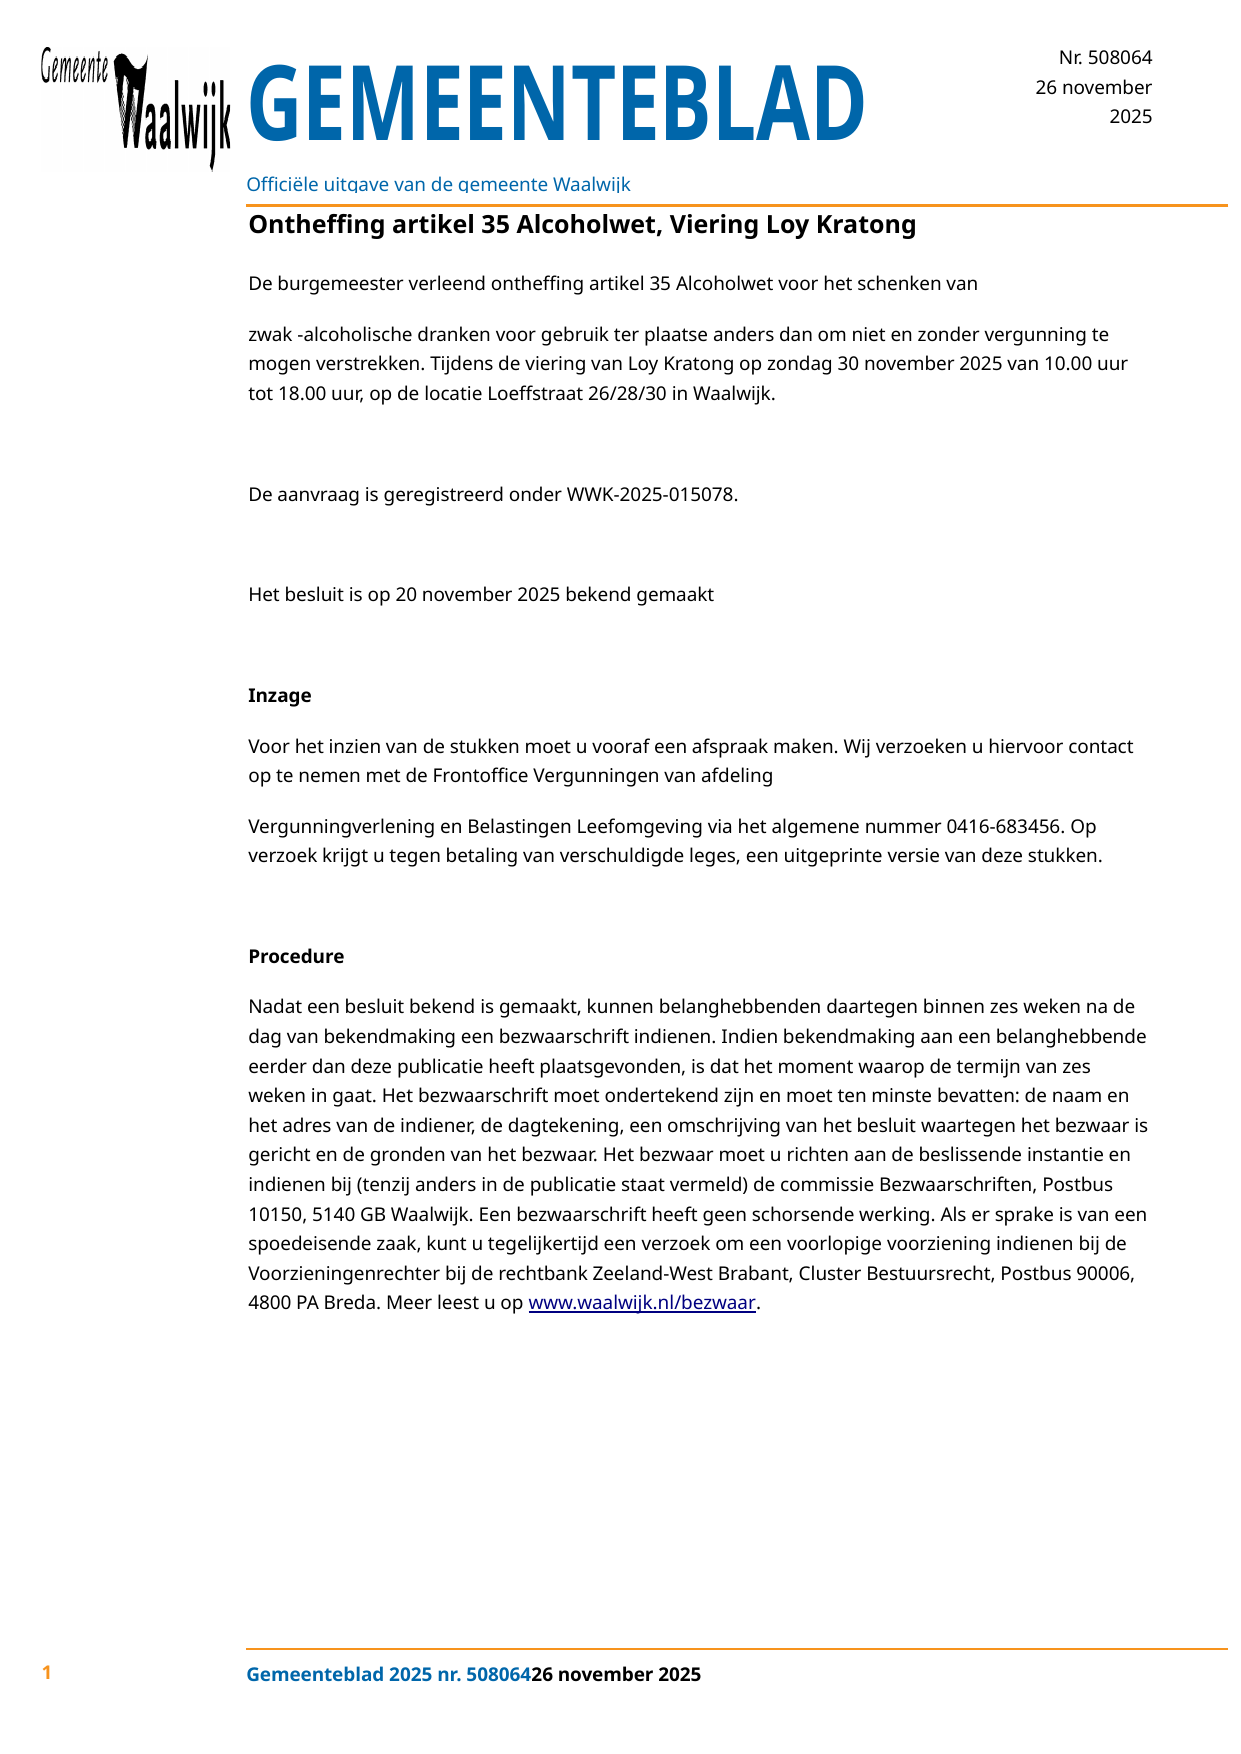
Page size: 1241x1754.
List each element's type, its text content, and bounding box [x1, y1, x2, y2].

text Het besluit is op 20 november 2025 bekend gemaakt [248, 582, 1152, 607]
picture [41, 47, 231, 172]
text Inzage [248, 682, 1152, 708]
text Nadat een besluit bekend is gemaakt, kunnen belanghebbenden daartegen binnen zes weken na de dag van bekendmaking een bezwaarschrift indienen. Indien bekendmaking aan een belanghebbende eerder dan deze publicatie heeft plaatsgevonden, is dat het moment waarop de termijn van zes weken in gaat. Het bezwaarschrift moet ondertekend zijn en moet ten minste bevatten: de naam en het adres van de indiener, de dagtekening, een omschrijving van het besluit waartegen het bezwaar is gericht en de gronden van het bezwaar. Het bezwaar moet u richten aan de beslissende instantie en indienen bij (tenzij anders in de publicatie staat vermeld) de commissie Bezwaarschriften, Postbus 10150, 5140 GB Waalwijk. Een bezwaarschrift heeft geen schorsende werking. Als er sprake is van een spoedeisende zaak, kunt u tegelijkertijd een verzoek om een voorlopige voorziening indienen bij de Voorzieningenrechter bij de rechtbank Zeeland-West Brabant, Cluster Bestuursrecht, Postbus 90006, 4800 PA Breda. Meer leest u op www.waalwijk.nl/bezwaar. [248, 994, 1152, 1315]
text De aanvraag is geregistreerd onder WWK-2025-015078. [248, 481, 1152, 506]
text zwak -alcoholische dranken voor gebruik ter plaatse anders dan om niet en zonder vergunning te mogen verstrekken. Tijdens de viering van Loy Kratong op zondag 30 november 2025 van 10.00 uur tot 18.00 uur, op de locatie Loeffstraat 26/28/30 in Waalwijk. [248, 321, 1152, 406]
text Voor het inzien van de stukken moet u vooraf een afspraak maken. Wij verzoeken u hiervoor contact op te nemen met de Frontoffice Vergunningen van afdeling [248, 733, 1152, 788]
text Procedure [248, 943, 1152, 969]
text De burgemeester verleend ontheffing artikel 35 Alcoholwet voor het schenken van [248, 270, 1152, 296]
text Vergunningverlening en Belastingen Leefomgeving via het algemene nummer 0416-683456. Op verzoek krijgt u tegen betaling van verschuldigde leges, een uitgeprinte versie van deze stukken. [248, 813, 1152, 868]
text Ontheffing artikel 35 Alcoholwet, Viering Loy Kratong [248, 207, 1152, 241]
